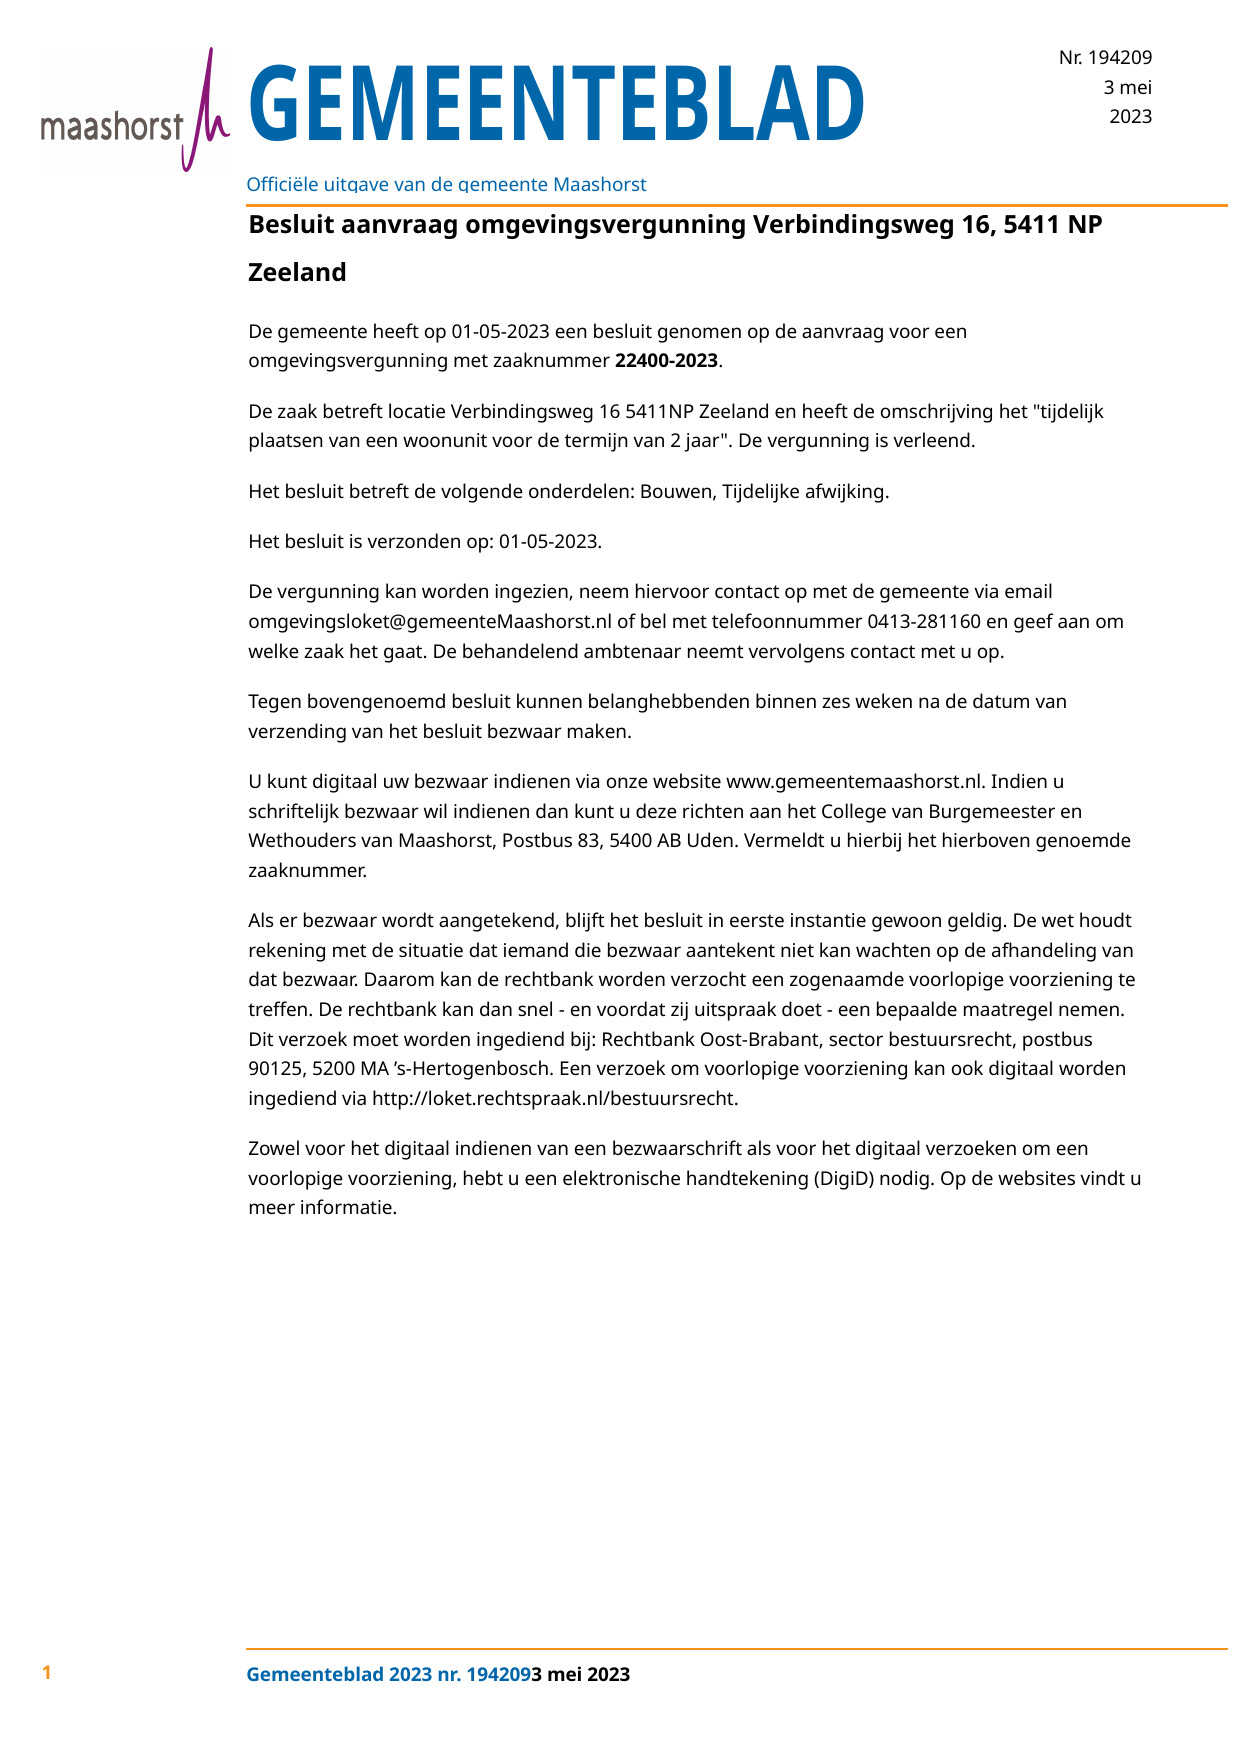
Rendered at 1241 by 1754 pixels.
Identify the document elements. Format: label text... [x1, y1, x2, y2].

text Besluit aanvraag omgevingsvergunning Verbindingsweg 16, 5411 NP Zeeland [248, 207, 1152, 288]
text Zowel voor het digitaal indienen van een bezwaarschrift als voor het digitaal verzoeken om een voorlopige voorziening, hebt u een elektronische handtekening (DigiD) nodig. Op de websites vindt u meer informatie. [248, 1135, 1152, 1220]
text Het besluit betreft de volgende onderdelen: Bouwen, Tijdelijke afwijking. [248, 478, 1152, 504]
text U kunt digitaal uw bezwaar indienen via onze website www.gemeentemaashorst.nl. Indien u schriftelijk bezwaar wil indienen dan kunt u deze richten aan het College van Burgemeester en Wethouders van Maashorst, Postbus 83, 5400 AB Uden. Vermeldt u hierbij het hierboven genoemde zaaknummer. [248, 768, 1152, 883]
picture [41, 47, 231, 172]
text De vergunning kan worden ingezien, neem hiervoor contact op met de gemeente via email omgevingsloket@gemeenteMaashorst.nl of bel met telefoonnummer 0413-281160 en geef aan om welke zaak het gaat. De behandelend ambtenaar neemt vervolgens contact met u op. [248, 579, 1152, 664]
text Tegen bovengenoemd besluit kunnen belanghebbenden binnen zes weken na de datum van verzending van het besluit bezwaar maken. [248, 688, 1152, 744]
text De zaak betreft locatie Verbindingsweg 16 5411NP Zeeland en heeft de omschrijving het "tijdelijk plaatsen van een woonunit voor de termijn van 2 jaar". De vergunning is verleend. [248, 398, 1152, 453]
text Het besluit is verzonden op: 01-05-2023. [248, 528, 1152, 554]
text Als er bezwaar wordt aangetekend, blijft het besluit in eerste instantie gewoon geldig. De wet houdt rekening met de situatie dat iemand die bezwaar aantekent niet kan wachten op de afhandeling van dat bezwaar. Daarom kan de rechtbank worden verzocht een zogenaamde voorlopige voorziening te treffen. De rechtbank kan dan snel - en voordat zij uitspraak doet - een bepaalde maatregel nemen. Dit verzoek moet worden ingediend bij: Rechtbank Oost-Brabant, sector bestuursrecht, postbus 90125, 5200 MA ’s-Hertogenbosch. Een verzoek om voorlopige voorziening kan ook digitaal worden ingediend via http://loket.rechtspraak.nl/bestuursrecht. [248, 907, 1152, 1111]
text De gemeente heeft op 01-05-2023 een besluit genomen op de aanvraag voor een omgevingsvergunning met zaaknummer 22400-2023. [248, 318, 1152, 373]
